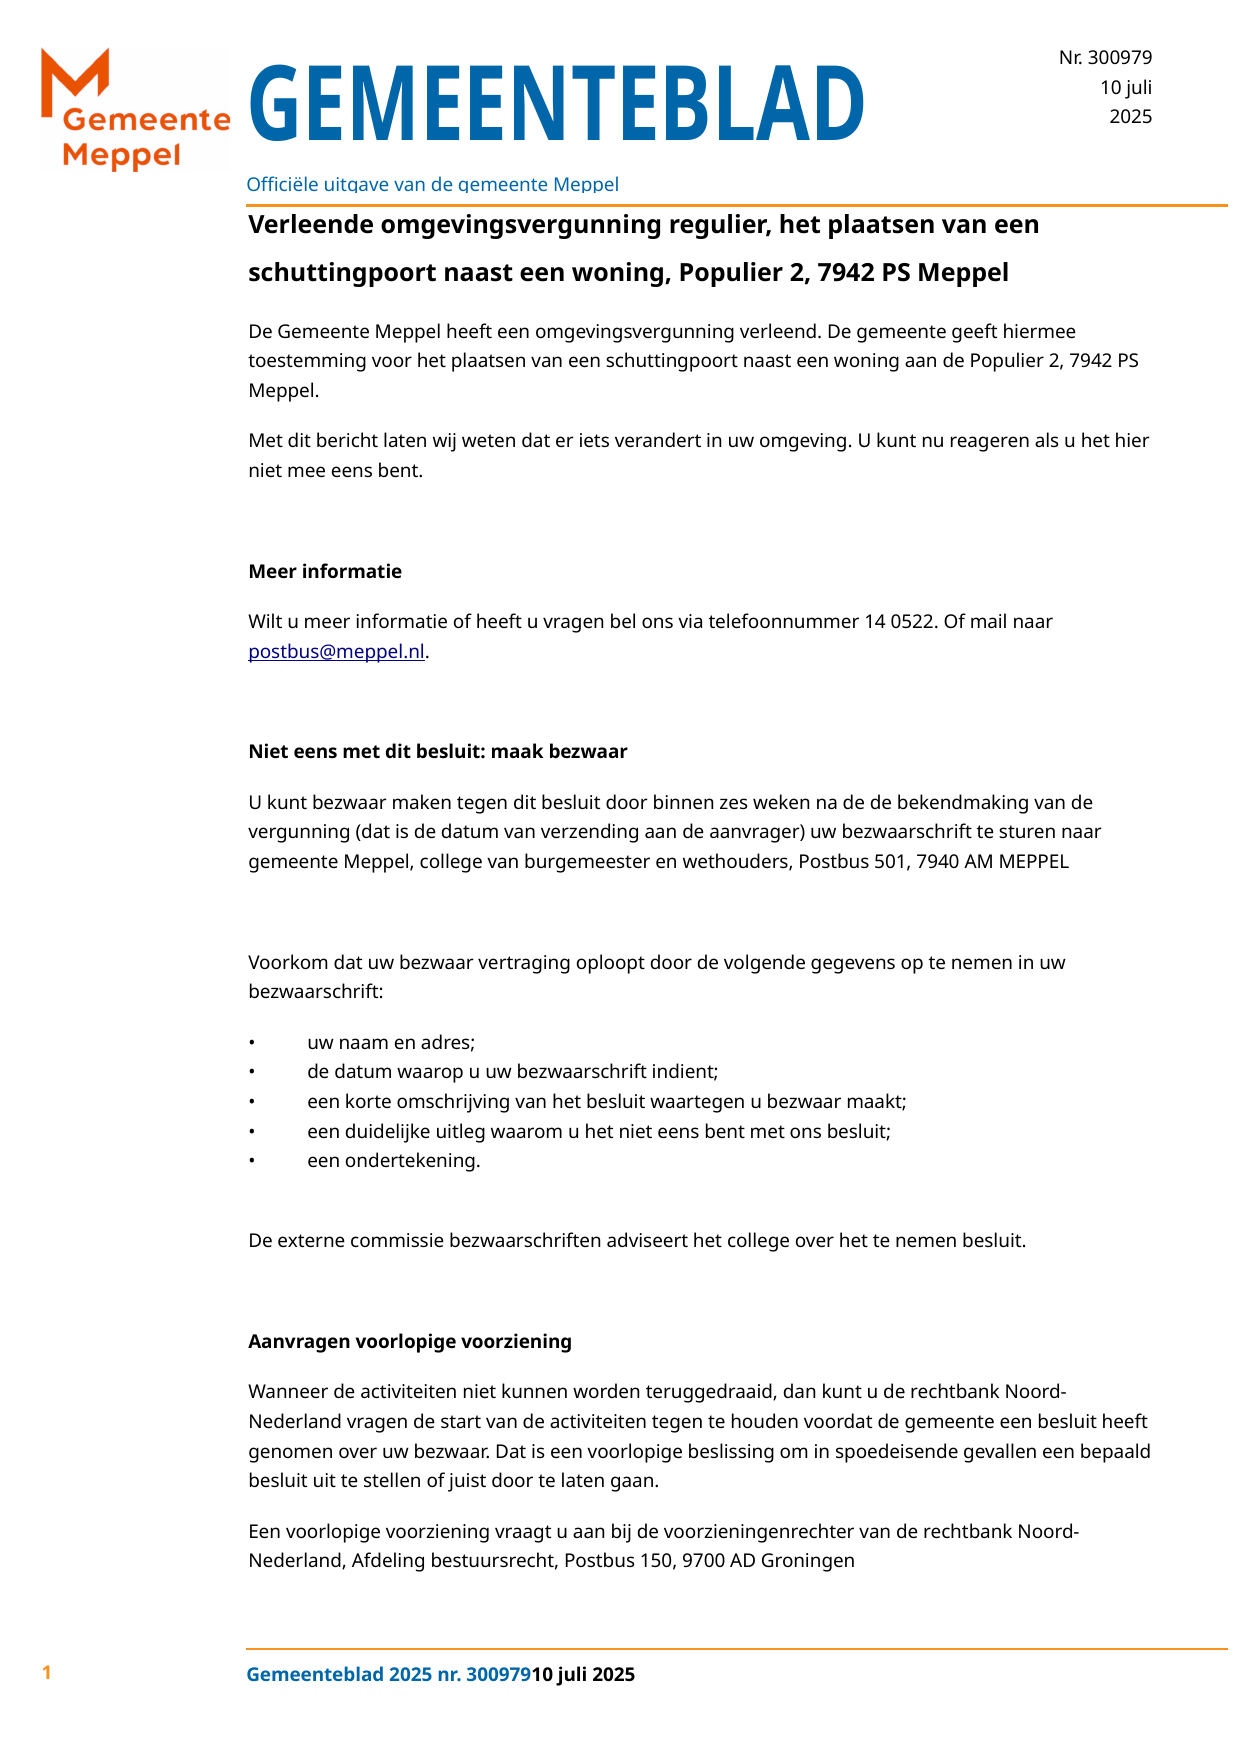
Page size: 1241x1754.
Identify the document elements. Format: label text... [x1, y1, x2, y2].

text U kunt bezwaar maken tegen dit besluit door binnen zes weken na de de bekendmaking van de vergunning (dat is de datum van verzending aan de aanvrager) uw bezwaarschrift te sturen naar gemeente Meppel, college van burgemeester en wethouders, Postbus 501, 7940 AM MEPPEL [248, 789, 1152, 874]
text Een voorlopige voorziening vraagt u aan bij de voorzieningenrechter van de rechtbank Noord-Nederland, Afdeling bestuursrecht, Postbus 150, 9700 AD Groningen [248, 1518, 1152, 1573]
text Wanneer de activiteiten niet kunnen worden teruggedraaid, dan kunt u de rechtbank Noord-Nederland vragen de start van de activiteiten tegen te houden voordat de gemeente een besluit heeft genomen over uw bezwaar. Dat is een voorlopige beslissing om in spoedeisende gevallen een bepaald besluit uit te stellen of juist door te laten gaan. [248, 1379, 1152, 1493]
list de datum waarop u uw bezwaarschrift indient; [248, 1059, 1152, 1084]
text Voorkom dat uw bezwaar vertraging oploopt door de volgende gegevens op te nemen in uw bezwaarschrift: [248, 949, 1152, 1004]
text Verleende omgevingsvergunning regulier, het plaatsen van een schuttingpoort naast een woning, Populier 2, 7942 PS Meppel [248, 207, 1152, 288]
list een duidelijke uitleg waarom u het niet eens bent met ons besluit; [248, 1118, 1152, 1144]
text Niet eens met dit besluit: maak bezwaar [248, 739, 1152, 764]
text De externe commissie bezwaarschriften adviseert het college over het te nemen besluit. [248, 1227, 1152, 1253]
text Met dit bericht laten wij weten dat er iets verandert in uw omgeving. U kunt nu reageren als u het hier niet mee eens bent. [248, 427, 1152, 483]
text Aanvragen voorlopige voorziening [248, 1328, 1152, 1354]
list uw naam en adres; [248, 1029, 1152, 1055]
picture [41, 47, 231, 172]
text Meer informatie [248, 558, 1152, 584]
text De Gemeente Meppel heeft een omgevingsvergunning verleend. De gemeente geeft hiermee toestemming voor het plaatsen van een schuttingpoort naast een woning aan de Populier 2, 7942 PS Meppel. [248, 318, 1152, 403]
list een korte omschrijving van het besluit waartegen u bezwaar maakt; [248, 1088, 1152, 1114]
text Wilt u meer informatie of heeft u vragen bel ons via telefoonnummer 14 0522. Of mail naar postbus@meppel.nl. [248, 608, 1152, 664]
list een ondertekening. [248, 1147, 1152, 1173]
